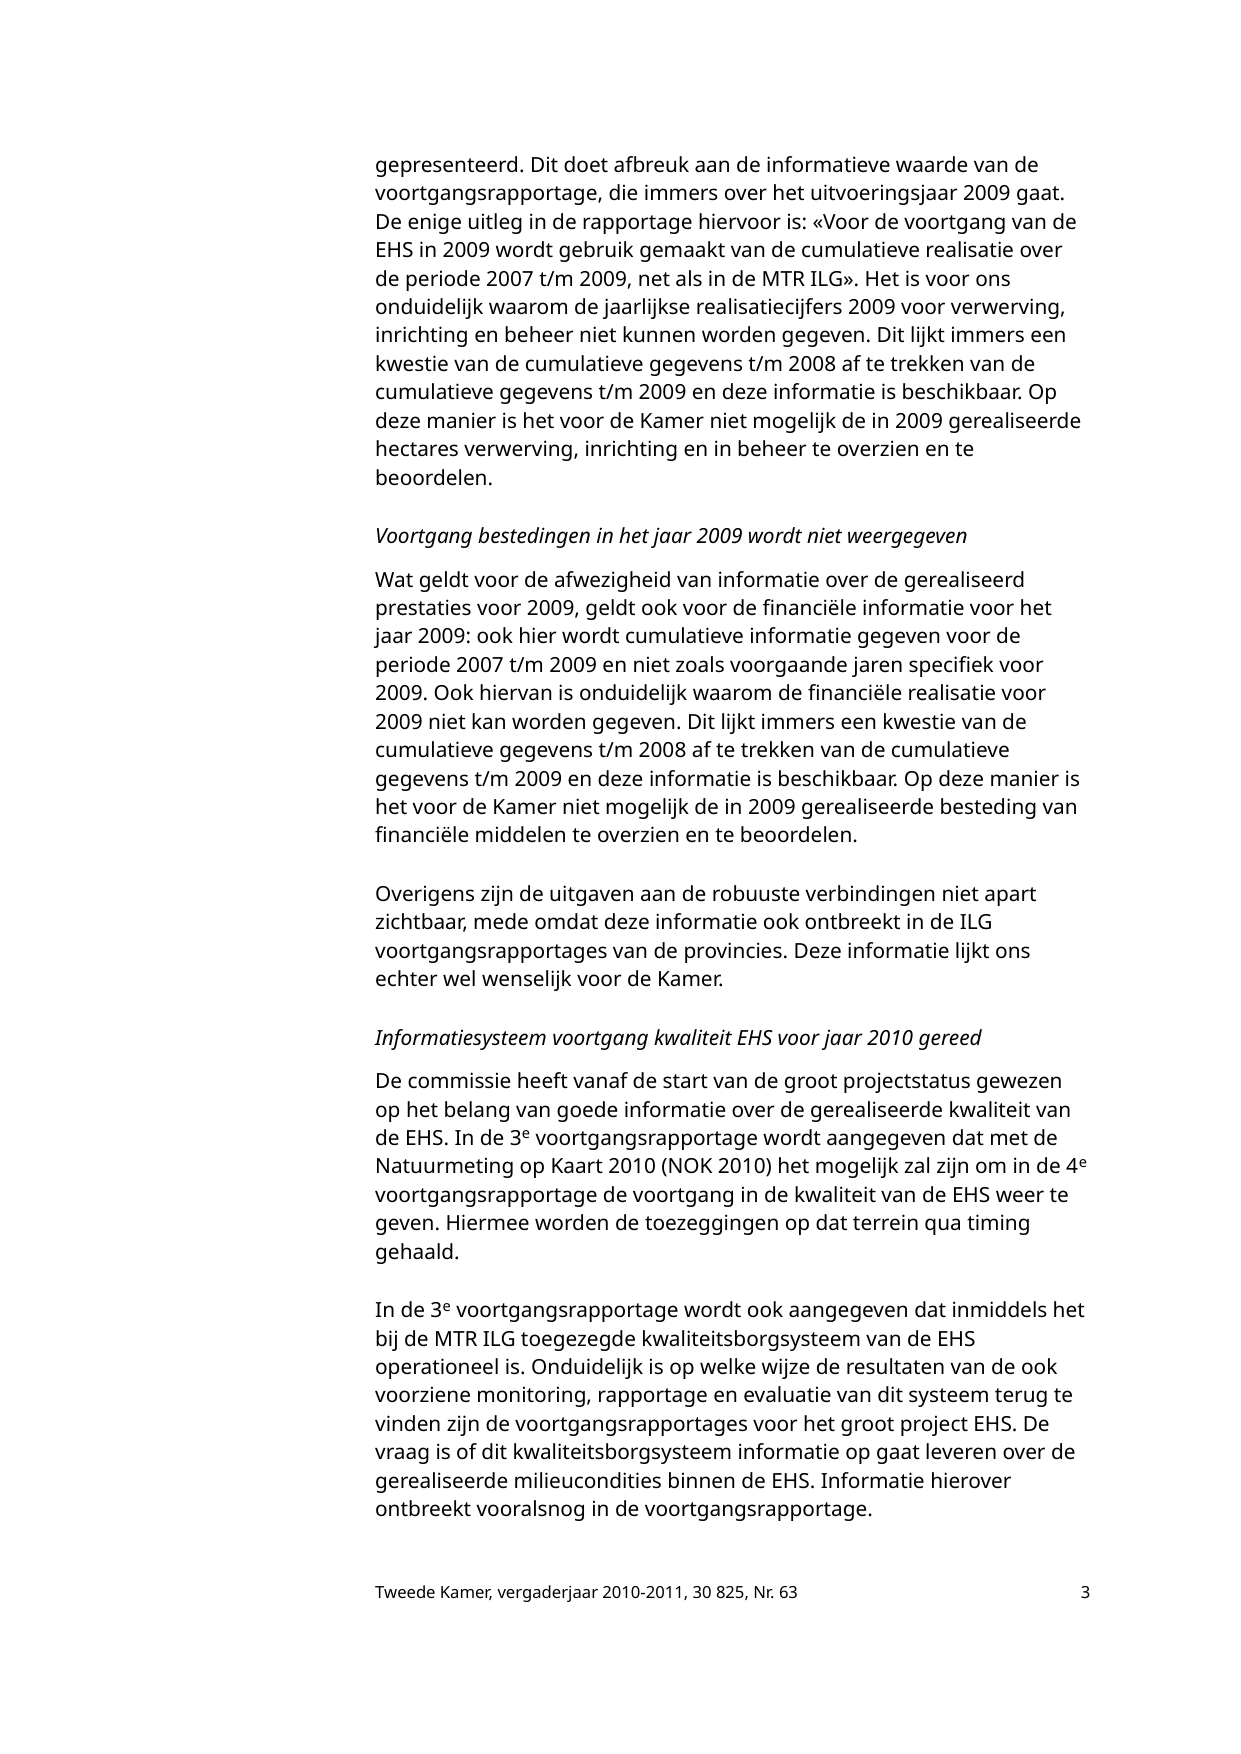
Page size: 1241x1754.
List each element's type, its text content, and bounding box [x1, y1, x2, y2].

text Wat geldt voor de afwezigheid van informatie over de gerealiseerd prestaties voor 2009, geldt ook voor de financiële informatie voor het jaar 2009: ook hier wordt cumulatieve informatie gegeven voor de periode 2007 t/m 2009 en niet zoals voorgaande jaren specifiek voor 2009. Ook hiervan is onduidelijk waarom de financiële realisatie voor 2009 niet kan worden gegeven. Dit lijkt immers een kwestie van de cumulatieve gegevens t/m 2008 af te trekken van de cumulatieve gegevens t/m 2009 en deze informatie is beschikbaar. Op deze manier is het voor de Kamer niet mogelijk de in 2009 gerealiseerde besteding van financiële middelen te overzien en te beoordelen. [375, 565, 1090, 849]
text gepresenteerd. Dit doet afbreuk aan de informatieve waarde van de voortgangsrapportage, die immers over het uitvoeringsjaar 2009 gaat. De enige uitleg in de rapportage hiervoor is: «Voor de voortgang van de EHS in 2009 wordt gebruik gemaakt van de cumulatieve realisatie over de periode 2007 t/m 2009, net als in de MTR ILG». Het is voor ons onduidelijk waarom de jaarlijkse realisatiecijfers 2009 voor verwerving, inrichting en beheer niet kunnen worden gegeven. Dit lijkt immers een kwestie van de cumulatieve gegevens t/m 2008 af te trekken van de cumulatieve gegevens t/m 2009 en deze informatie is beschikbaar. Op deze manier is het voor de Kamer niet mogelijk de in 2009 gerealiseerde hectares verwerving, inrichting en in beheer te overzien en te beoordelen. [375, 150, 1090, 491]
text De commissie heeft vanaf de start van de groot projectstatus gewezen op het belang van goede informatie over de gerealiseerde kwaliteit van de EHS. In de 3e voortgangsrapportage wordt aangegeven dat met de Natuurmeting op Kaart 2010 (NOK 2010) het mogelijk zal zijn om in de 4e voortgangsrapportage de voortgang in de kwaliteit van de EHS weer te geven. Hiermee worden de toezeggingen op dat terrein qua timing gehaald. [375, 1066, 1090, 1265]
text Voortgang bestedingen in het jaar 2009 wordt niet weergegeven [375, 521, 1090, 550]
text Informatiesysteem voortgang kwaliteit EHS voor jaar 2010 gereed [375, 1023, 1090, 1051]
text In de 3e voortgangsrapportage wordt ook aangegeven dat inmiddels het bij de MTR ILG toegezegde kwaliteitsborgsysteem van de EHS operationeel is. Onduidelijk is op welke wijze de resultaten van de ook voorziene monitoring, rapportage en evaluatie van dit systeem terug te vinden zijn de voortgangsrapportages voor het groot project EHS. De vraag is of dit kwaliteitsborgsysteem informatie op gaat leveren over de gerealiseerde milieucondities binnen de EHS. Informatie hierover ontbreekt vooralsnog in de voortgangsrapportage. [375, 1295, 1090, 1523]
text Overigens zijn de uitgaven aan de robuuste verbindingen niet apart zichtbaar, mede omdat deze informatie ook ontbreekt in de ILG voortgangsrapportages van de provincies. Deze informatie lijkt ons echter wel wenselijk voor de Kamer. [375, 879, 1090, 993]
